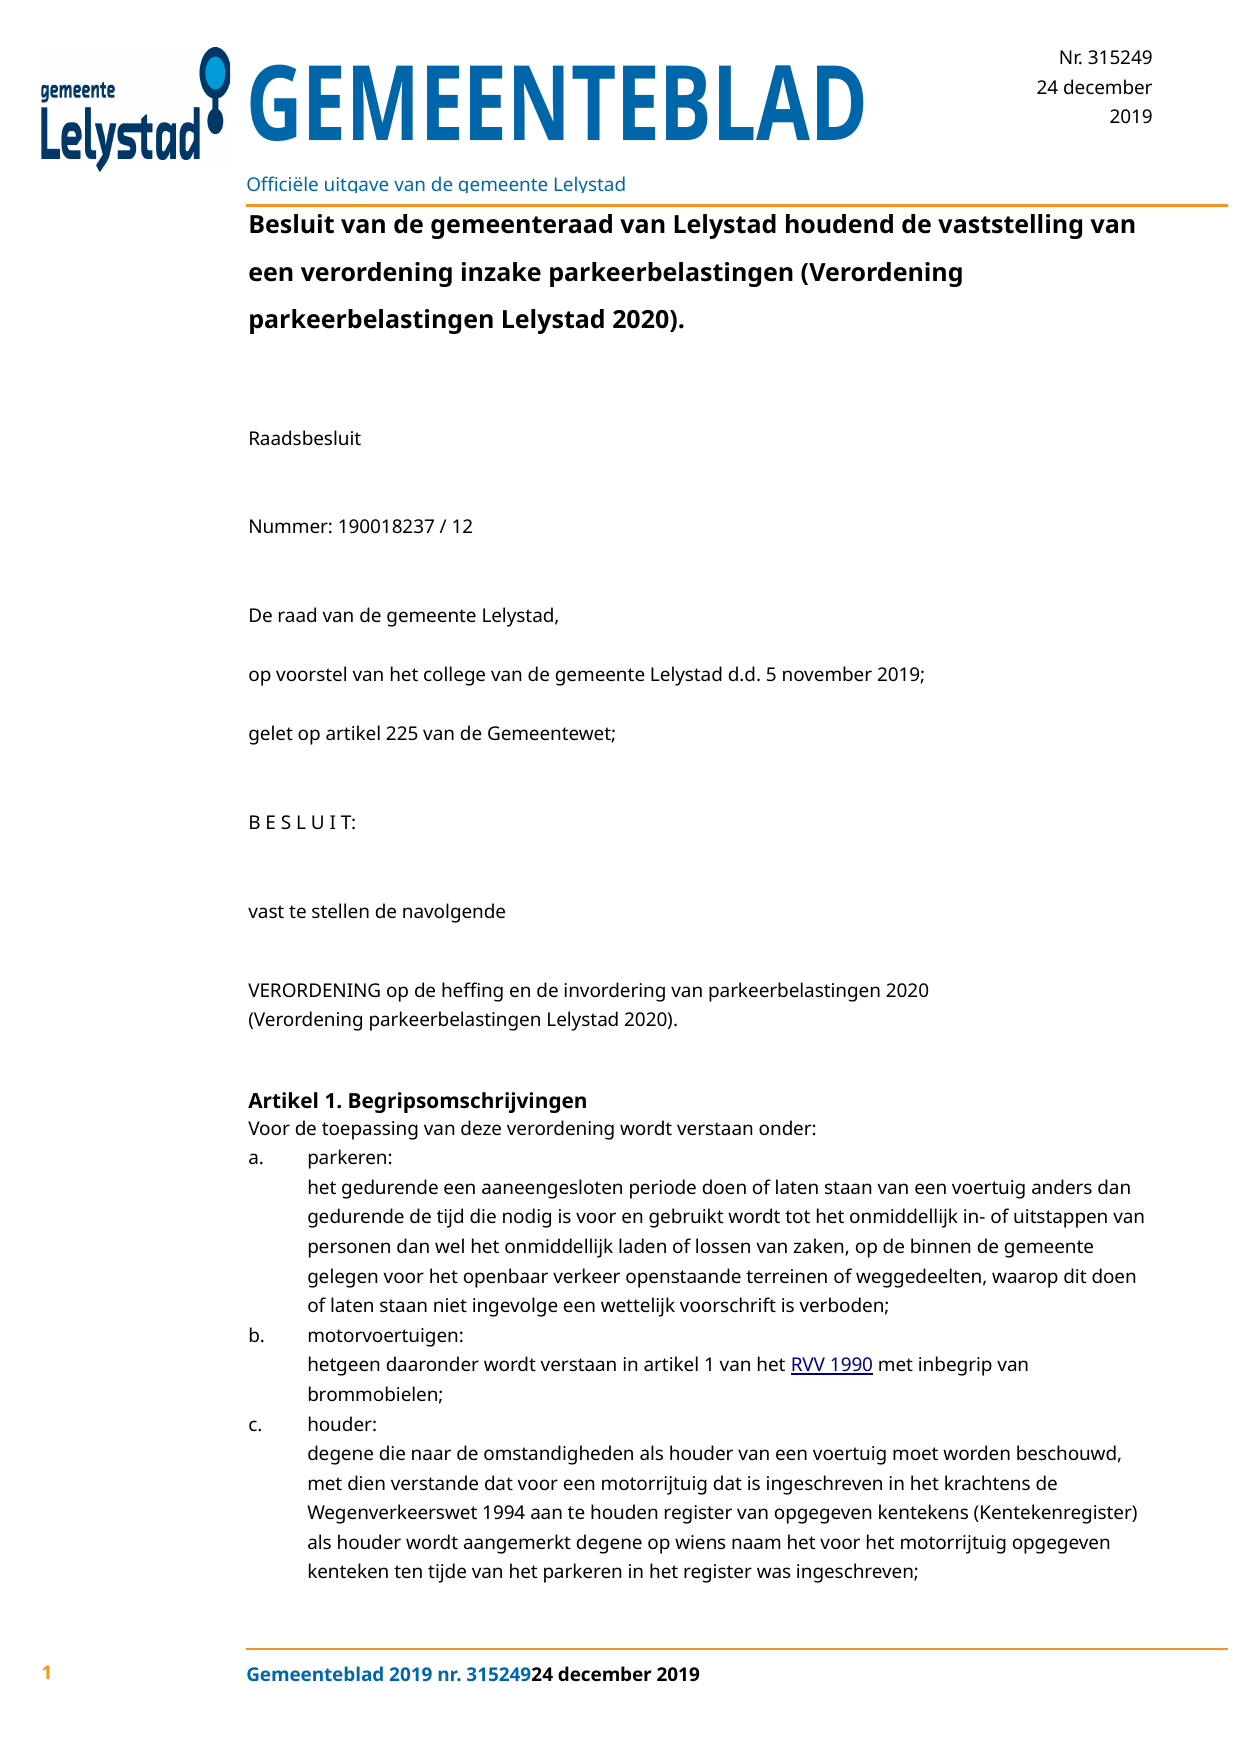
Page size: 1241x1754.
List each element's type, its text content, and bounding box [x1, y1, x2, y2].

list parkeren: [248, 1144, 1152, 1170]
list het gedurende een aaneengesloten periode doen of laten staan van een voertuig anders dan gedurende de tijd die nodig is voor en gebruikt wordt tot het onmiddellijk in- of uitstappen van personen dan wel het onmiddellijk laden of lossen van zaken, op de binnen de gemeente gelegen voor het openbaar verkeer openstaande terreinen of weggedeelten, waarop dit doen of laten staan niet ingevolge een wettelijk voorschrift is verboden; [248, 1174, 1152, 1318]
text (Verordening parkeerbelastingen Lelystad 2020). [248, 1006, 1152, 1032]
text Raadsbesluit [248, 425, 1152, 450]
list motorvoertuigen: [248, 1322, 1152, 1348]
list houder: [248, 1411, 1152, 1436]
list hetgeen daaronder wordt verstaan in artikel 1 van het RVV 1990 met inbegrip van brommobielen; [248, 1352, 1152, 1407]
text gelet op artikel 225 van de Gemeentewet; [248, 721, 1152, 746]
text Besluit van de gemeenteraad van Lelystad houdend de vaststelling van een verordening inzake parkeerbelastingen (Verordening parkeerbelastingen Lelystad 2020). [248, 207, 1152, 336]
text Voor de toepassing van deze verordening wordt verstaan onder: [248, 1115, 1152, 1141]
picture [41, 47, 231, 172]
text De raad van de gemeente Lelystad, [248, 602, 1152, 628]
text vast te stellen de navolgende [248, 898, 1152, 924]
list degene die naar de omstandigheden als houder van een voertuig moet worden beschouwd, met dien verstande dat voor een motorrijtuig dat is ingeschreven in het krachtens de Wegenverkeerswet 1994 aan te houden register van opgegeven kentekens (Kentekenregister) als houder wordt aangemerkt degene op wiens naam het voor het motorrijtuig opgegeven kenteken ten tijde van het parkeren in het register was ingeschreven; [248, 1440, 1152, 1584]
text VERORDENING op de heffing en de invordering van parkeerbelastingen 2020 [248, 977, 1152, 1003]
text B E S L U I T: [248, 809, 1152, 835]
text Artikel 1. Begripsomschrijvingen [248, 1086, 1152, 1115]
text op voorstel van het college van de gemeente Lelystad d.d. 5 november 2019; [248, 661, 1152, 687]
text Nummer: 190018237 / 12 [248, 513, 1152, 539]
